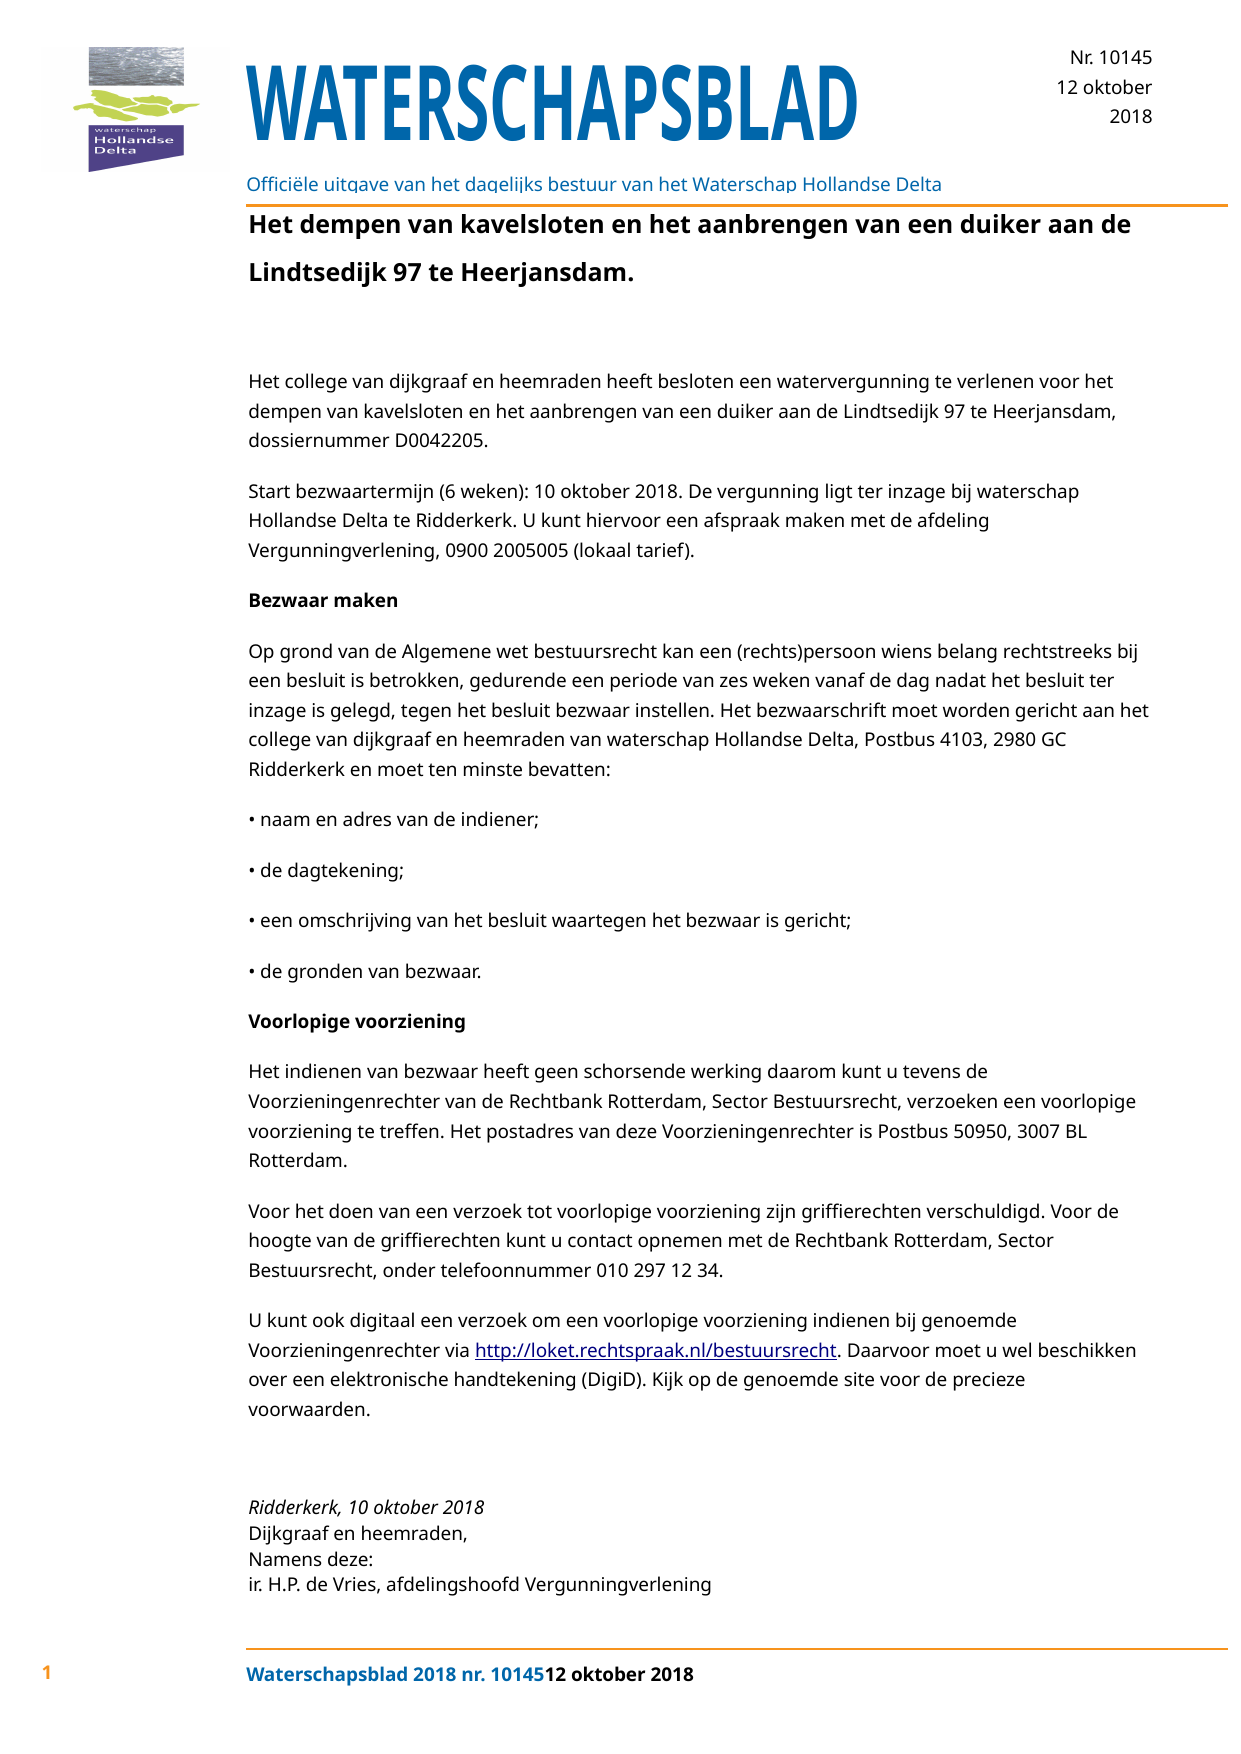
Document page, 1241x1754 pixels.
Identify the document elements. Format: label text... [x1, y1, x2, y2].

text Voor het doen van een verzoek tot voorlopige voorziening zijn griffierechten verschuldigd. Voor de hoogte van de griffierechten kunt u contact opnemen met de Rechtbank Rotterdam, Sector Bestuursrecht, onder telefoonnummer 010 297 12 34. [248, 1198, 1152, 1283]
text Namens deze: [248, 1546, 1152, 1572]
text Op grond van de Algemene wet bestuursrecht kan een (rechts)persoon wiens belang rechtstreeks bij een besluit is betrokken, gedurende een periode van zes weken vanaf de dag nadat het besluit ter inzage is gelegd, tegen het besluit bezwaar instellen. Het bezwaarschrift moet worden gericht aan het college van dijkgraaf en heemraden van waterschap Hollandse Delta, Postbus 4103, 2980 GC Ridderkerk en moet ten minste bevatten: [248, 638, 1152, 782]
text • de dagtekening; [248, 857, 1152, 883]
picture [41, 47, 231, 172]
text • een omschrijving van het besluit waartegen het bezwaar is gericht; [248, 907, 1152, 933]
text Ridderkerk, 10 oktober 2018 [248, 1494, 1152, 1520]
text Dijkgraaf en heemraden, [248, 1520, 1152, 1546]
text • naam en adres van de indiener; [248, 807, 1152, 832]
text Start bezwaartermijn (6 weken): 10 oktober 2018. De vergunning ligt ter inzage bij waterschap Hollandse Delta te Ridderkerk. U kunt hiervoor een afspraak maken met de afdeling Vergunningverlening, 0900 2005005 (lokaal tarief). [248, 478, 1152, 563]
text U kunt ook digitaal een verzoek om een voorlopige voorziening indienen bij genoemde Voorzieningenrechter via http://loket.rechtspraak.nl/bestuursrecht. Daarvoor moet u wel beschikken over een elektronische handtekening (DigiD). Kijk op de genoemde site voor de precieze voorwaarden. [248, 1307, 1152, 1422]
text Het college van dijkgraaf en heemraden heeft besloten een watervergunning te verlenen voor het dempen van kavelsloten en het aanbrengen van een duiker aan de Lindtsedijk 97 te Heerjansdam, dossiernummer D0042205. [248, 368, 1152, 453]
text • de gronden van bezwaar. [248, 958, 1152, 984]
text ir. H.P. de Vries, afdelingshoofd Vergunningverlening [248, 1572, 1152, 1597]
text Het indienen van bezwaar heeft geen schorsende werking daarom kunt u tevens de Voorzieningenrechter van de Rechtbank Rotterdam, Sector Bestuursrecht, verzoeken een voorlopige voorziening te treffen. Het postadres van deze Voorzieningenrechter is Postbus 50950, 3007 BL Rotterdam. [248, 1059, 1152, 1173]
text Voorlopige voorziening [248, 1008, 1152, 1034]
text Het dempen van kavelsloten en het aanbrengen van een duiker aan de Lindtsedijk 97 te Heerjansdam. [248, 207, 1152, 288]
text Bezwaar maken [248, 587, 1152, 613]
